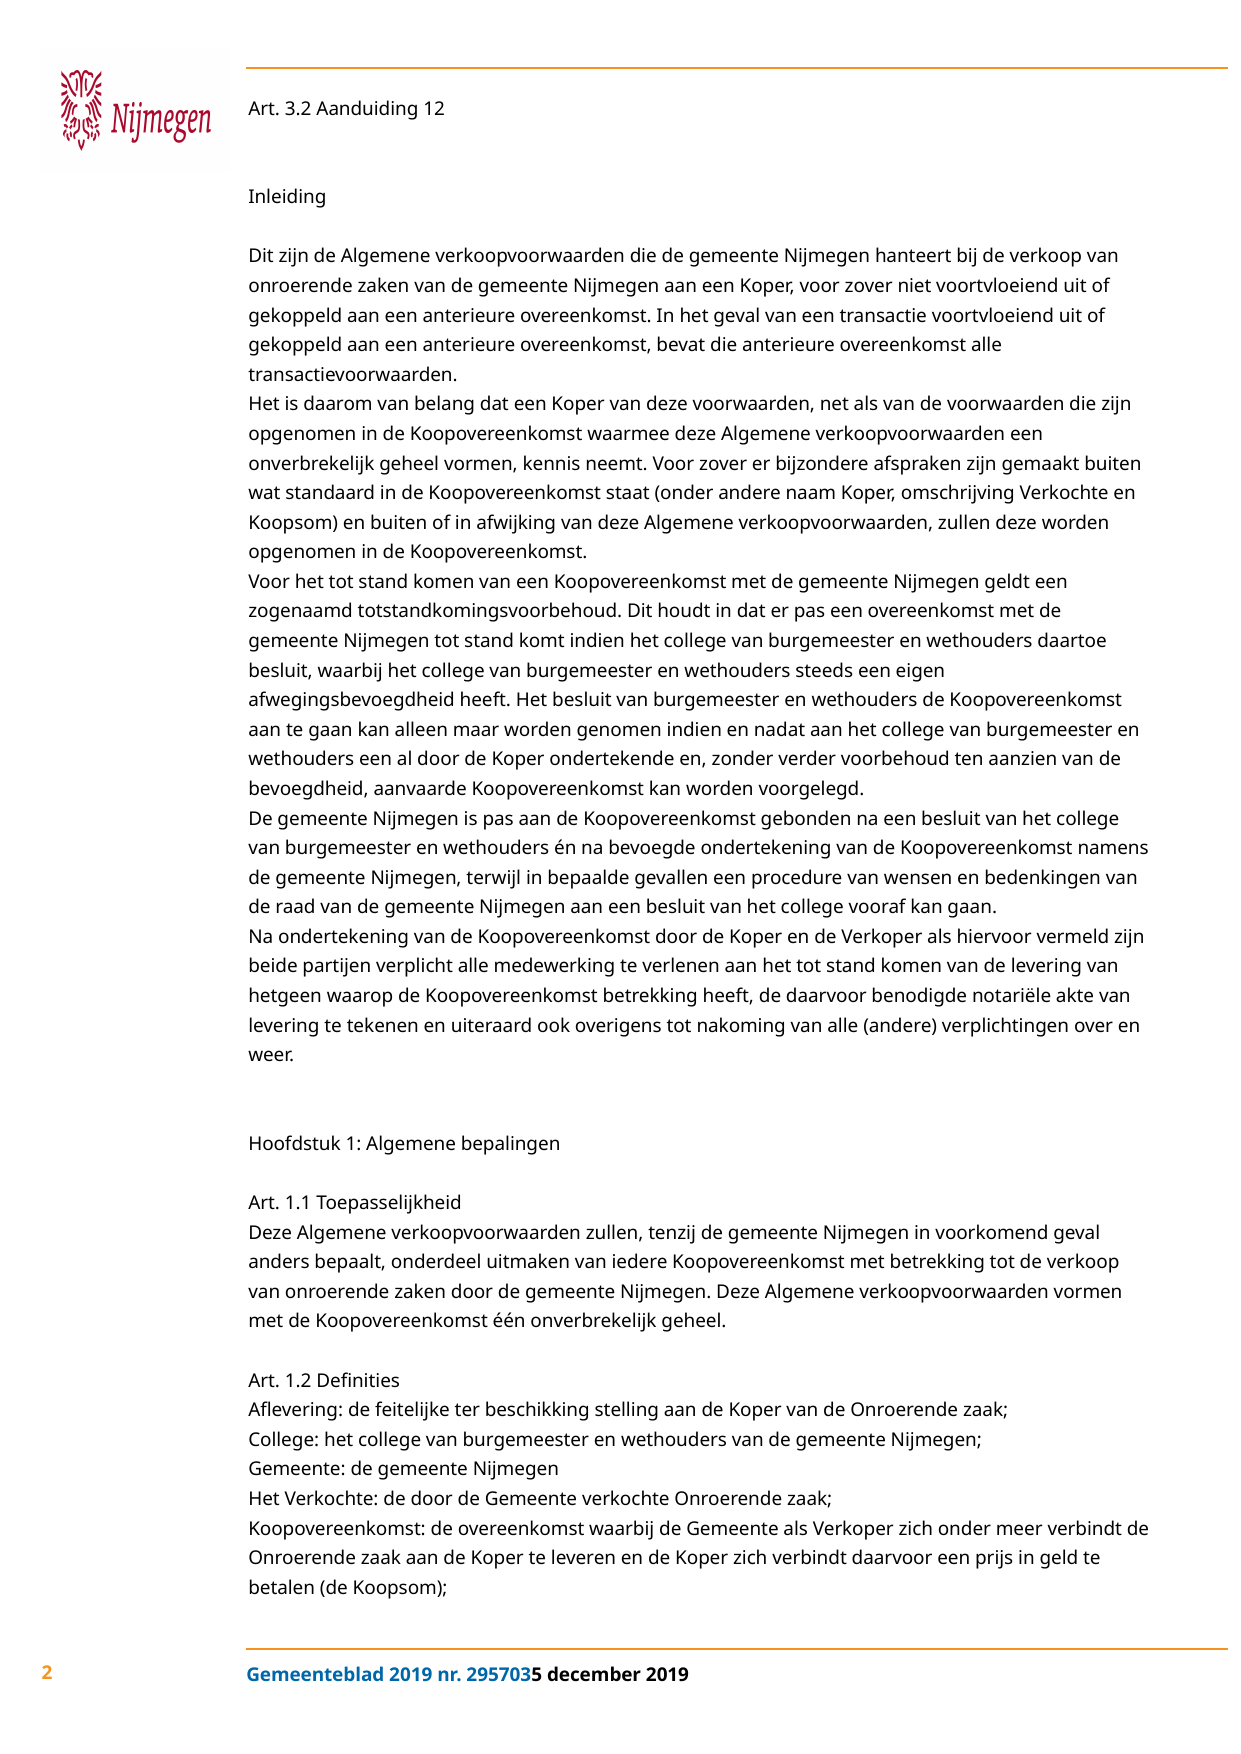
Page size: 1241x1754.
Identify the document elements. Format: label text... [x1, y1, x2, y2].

text Voor het tot stand komen van een Koopovereenkomst met de gemeente Nijmegen geldt een zogenaamd totstandkomingsvoorbehoud. Dit houdt in dat er pas een overeenkomst met de gemeente Nijmegen tot stand komt indien het college van burgemeester en wethouders daartoe besluit, waarbij het college van burgemeester en wethouders steeds een eigen afwegingsbevoegdheid heeft. Het besluit van burgemeester en wethouders de Koopovereenkomst aan te gaan kan alleen maar worden genomen indien en nadat aan het college van burgemeester en wethouders een al door de Koper ondertekende en, zonder verder voorbehoud ten aanzien van de bevoegdheid, aanvaarde Koopovereenkomst kan worden voorgelegd. [248, 568, 1152, 801]
text College: het college van burgemeester en wethouders van de gemeente Nijmegen; [248, 1426, 1152, 1452]
picture [41, 47, 231, 172]
text Aflevering: de feitelijke ter beschikking stelling aan de Koper van de Onroerende zaak; [248, 1396, 1152, 1422]
text Het Verkochte: de door de Gemeente verkochte Onroerende zaak; [248, 1485, 1152, 1511]
text Inleiding [248, 183, 1152, 209]
text Art. 1.2 Definities [248, 1367, 1152, 1393]
text Dit zijn de Algemene verkoopvoorwaarden die de gemeente Nijmegen hanteert bij de verkoop van onroerende zaken van de gemeente Nijmegen aan een Koper, voor zover niet voortvloeiend uit of gekoppeld aan een anterieure overeenkomst. In het geval van een transactie voortvloeiend uit of gekoppeld aan een anterieure overeenkomst, bevat die anterieure overeenkomst alle transactievoorwaarden. [248, 243, 1152, 387]
text De gemeente Nijmegen is pas aan de Koopovereenkomst gebonden na een besluit van het college van burgemeester en wethouders én na bevoegde ondertekening van de Koopovereenkomst namens de gemeente Nijmegen, terwijl in bepaalde gevallen een procedure van wensen en bedenkingen van de raad van de gemeente Nijmegen aan een besluit van het college vooraf kan gaan. [248, 805, 1152, 919]
text Art. 1.1 Toepasselijkheid [248, 1189, 1152, 1215]
text Na ondertekening van de Koopovereenkomst door de Koper en de Verkoper als hiervoor vermeld zijn beide partijen verplicht alle medewerking te verlenen aan het tot stand komen van de levering van hetgeen waarop de Koopovereenkomst betrekking heeft, de daarvoor benodigde notariële akte van levering te tekenen en uiteraard ook overigens tot nakoming van alle (andere) verplichtingen over en weer. [248, 923, 1152, 1067]
text Koopovereenkomst: de overeenkomst waarbij de Gemeente als Verkoper zich onder meer verbindt de Onroerende zaak aan de Koper te leveren en de Koper zich verbindt daarvoor een prijs in geld te betalen (de Koopsom); [248, 1515, 1152, 1600]
text Deze Algemene verkoopvoorwaarden zullen, tenzij de gemeente Nijmegen in voorkomend geval anders bepaalt, onderdeel uitmaken van iedere Koopovereenkomst met betrekking tot de verkoop van onroerende zaken door de gemeente Nijmegen. Deze Algemene verkoopvoorwaarden vormen met de Koopovereenkomst één onverbrekelijk geheel. [248, 1219, 1152, 1333]
text Art. 3.2 Aanduiding 12 [248, 95, 1152, 121]
text Het is daarom van belang dat een Koper van deze voorwaarden, net als van de voorwaarden die zijn opgenomen in de Koopovereenkomst waarmee deze Algemene verkoopvoorwaarden een onverbrekelijk geheel vormen, kennis neemt. Voor zover er bijzondere afspraken zijn gemaakt buiten wat standaard in de Koopovereenkomst staat (onder andere naam Koper, omschrijving Verkochte en Koopsom) en buiten of in afwijking van deze Algemene verkoopvoorwaarden, zullen deze worden opgenomen in de Koopovereenkomst. [248, 391, 1152, 564]
text Gemeente: de gemeente Nijmegen [248, 1456, 1152, 1481]
text Hoofdstuk 1: Algemene bepalingen [248, 1130, 1152, 1156]
